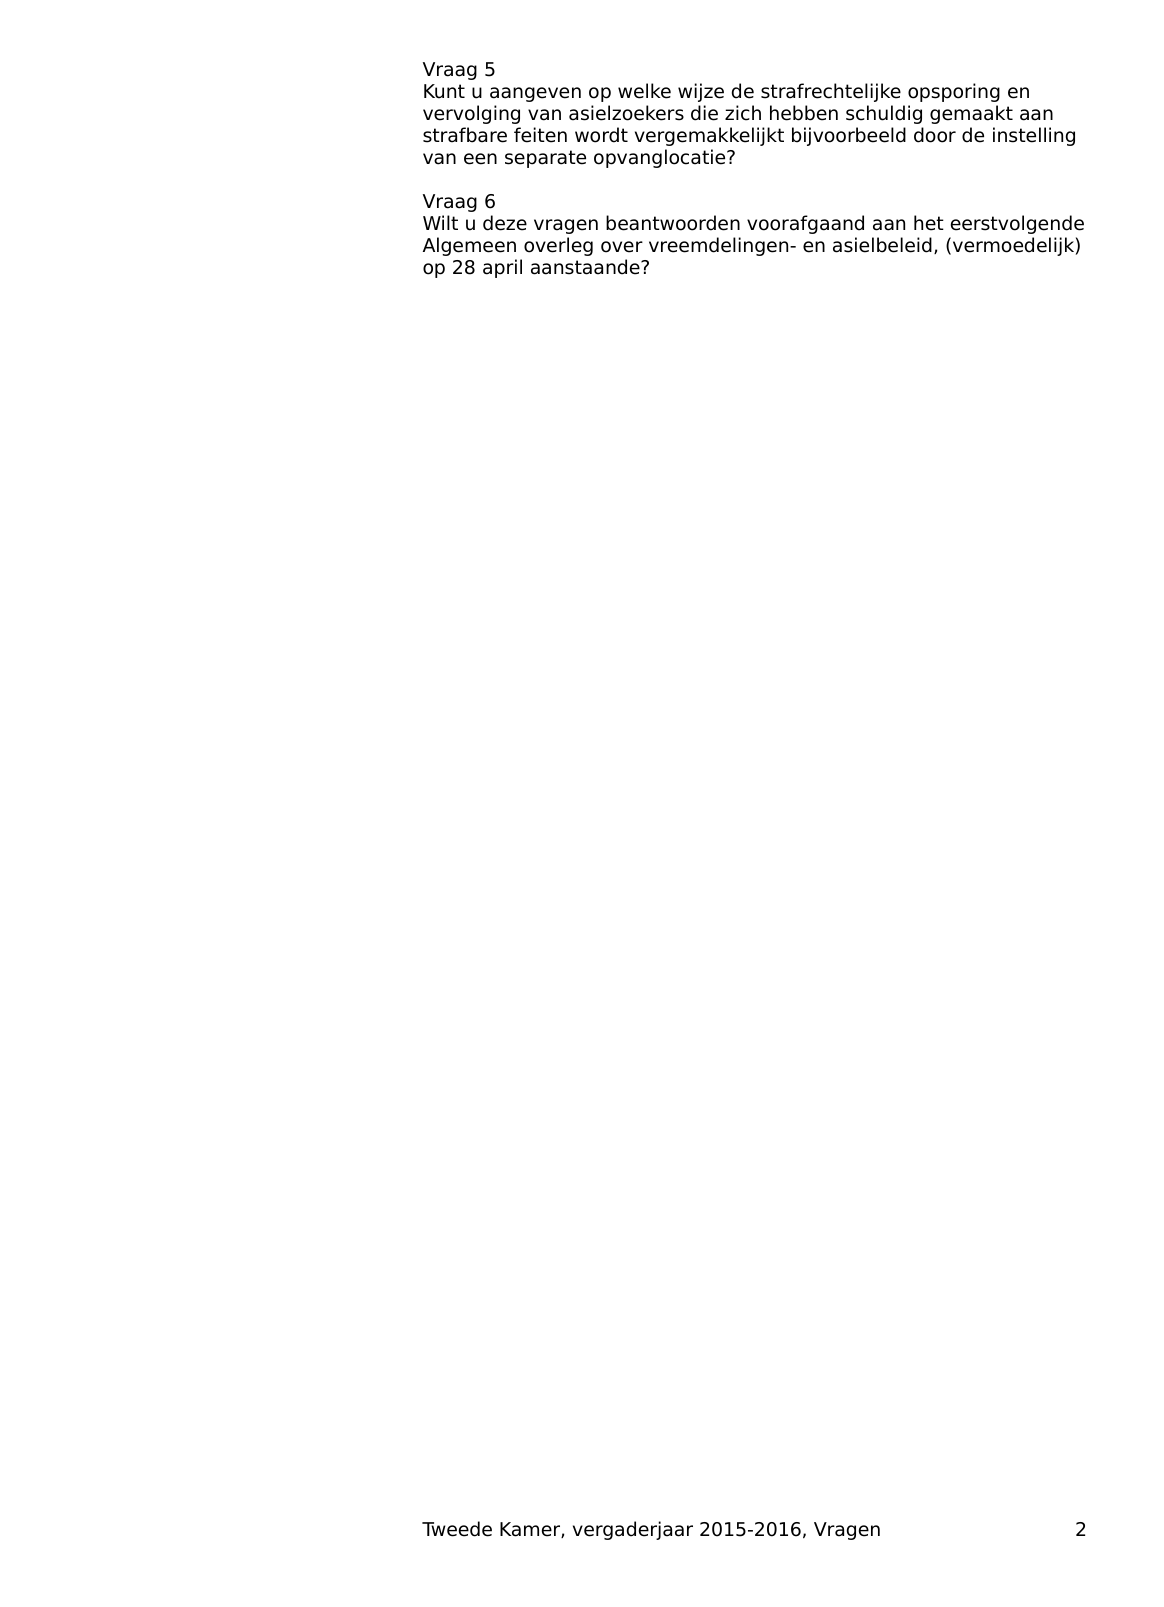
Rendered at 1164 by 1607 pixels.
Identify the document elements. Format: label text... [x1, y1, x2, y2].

text Vraag 5 [422, 59, 1087, 81]
text Kunt u aangeven op welke wijze de strafrechtelijke opsporing en vervolging van asielzoekers die zich hebben schuldig gemaakt aan strafbare feiten wordt vergemakkelijkt bijvoorbeeld door de instelling van een separate opvanglocatie? [422, 81, 1087, 169]
text Vraag 6 [422, 191, 1087, 213]
text Wilt u deze vragen beantwoorden voorafgaand aan het eerstvolgende Algemeen overleg over vreemdelingen- en asielbeleid, (vermoedelijk) op 28 april aanstaande? [422, 213, 1087, 279]
